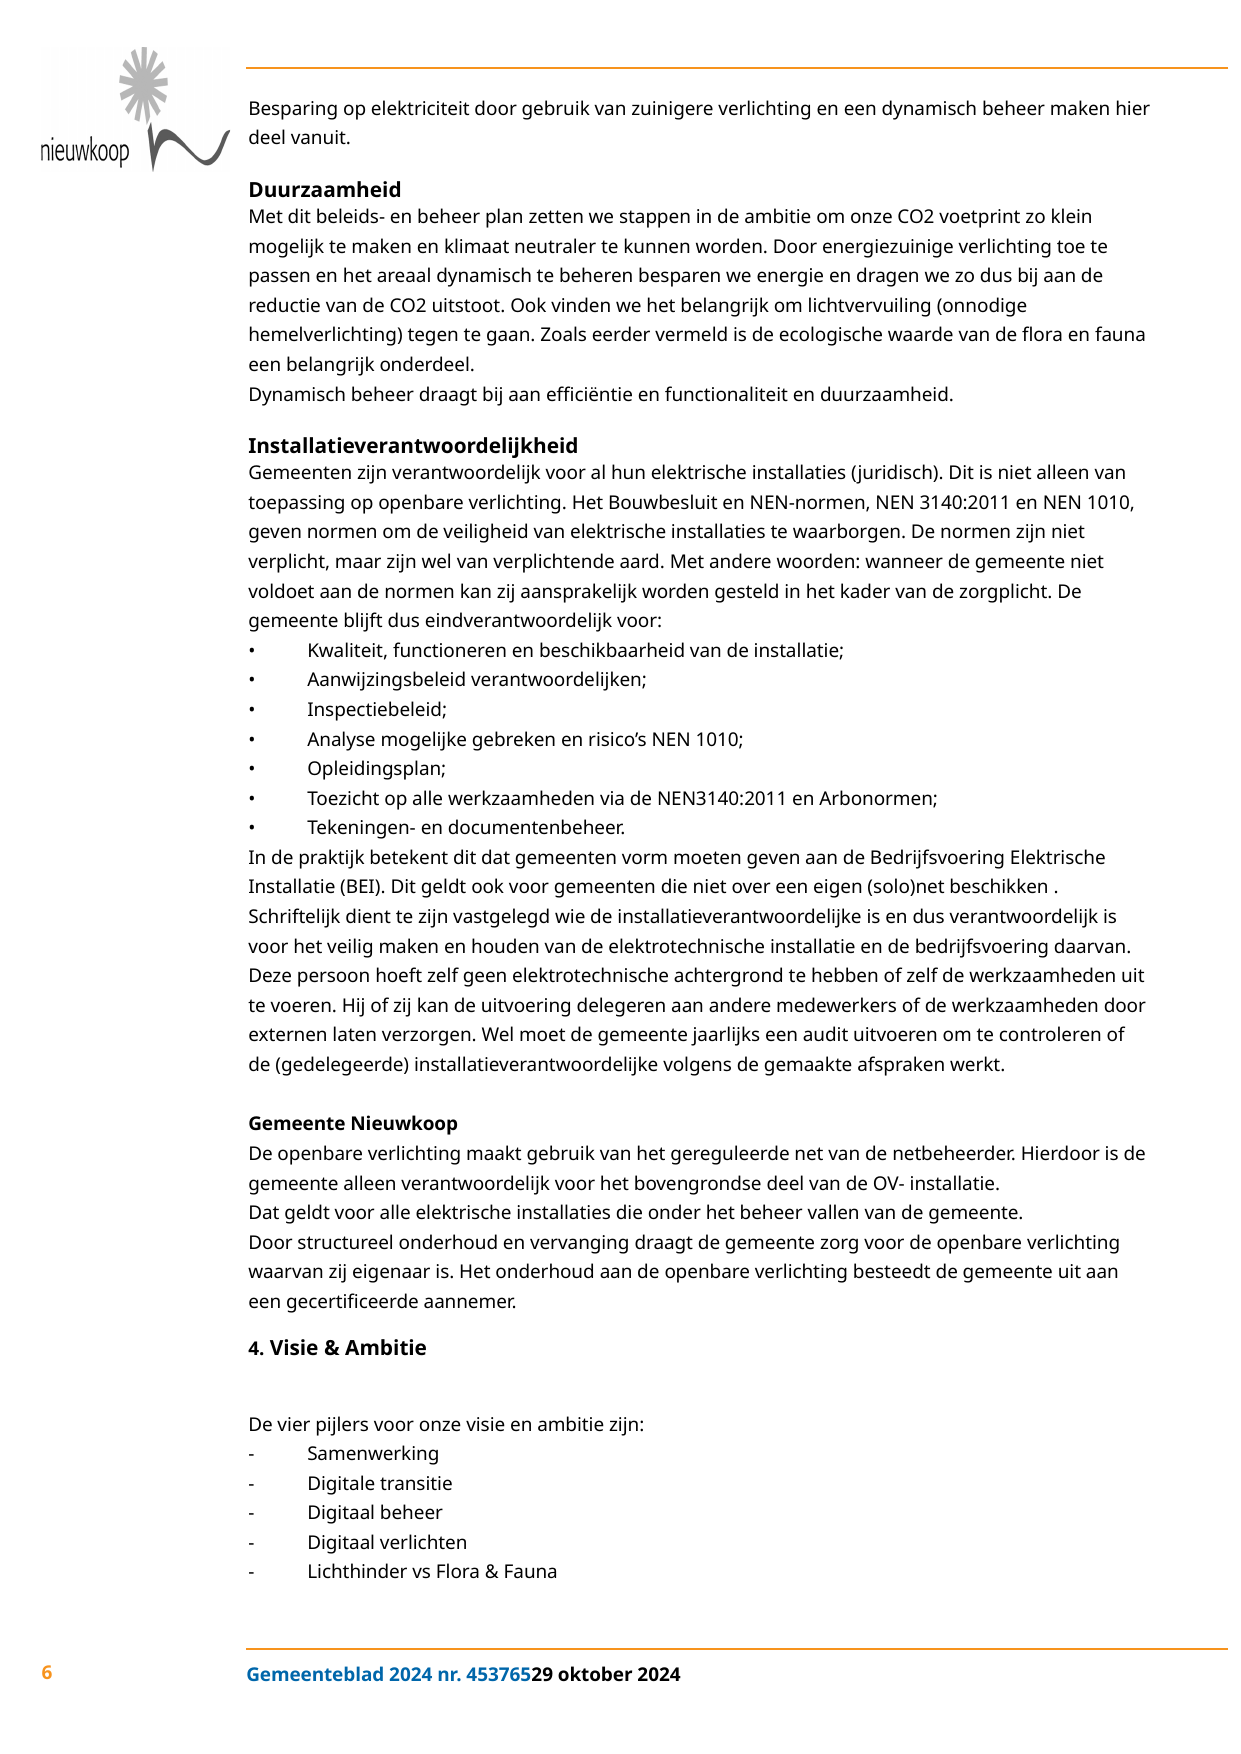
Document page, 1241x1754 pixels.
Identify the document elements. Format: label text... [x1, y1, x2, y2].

table_header Gemeente Nieuwkoop De openbare verlichting maakt gebruik van het gereguleerde net van de netbeheerder. Hierdoor is de gemeente alleen verantwoordelijk voor het bovengrondse deel van de OV- installatie. Dat geldt voor alle elektrische installaties die onder het beheer vallen van de gemeente. Door structureel onderhoud en vervanging draagt de gemeente zorg voor de openbare verlichting waarvan zij eigenaar is. Het onderhoud aan de openbare verlichting besteedt de gemeente uit aan een gecertificeerde aannemer. [248, 1111, 1152, 1314]
list Samenwerking [248, 1440, 1152, 1466]
text Duurzaamheid [248, 175, 1152, 203]
list Analyse mogelijke gebreken en risico’s NEN 1010; [248, 726, 1152, 752]
list Inspectiebeleid; [248, 696, 1152, 722]
text Met dit beleids- en beheer plan zetten we stappen in de ambitie om onze CO2 voetprint zo klein mogelijk te maken en klimaat neutraler te kunnen worden. Door energiezuinige verlichting toe te passen en het areaal dynamisch te beheren besparen we energie en dragen we zo dus bij aan de reductie van de CO2 uitstoot. Ook vinden we het belangrijk om lichtvervuiling (onnodige hemelverlichting) tegen te gaan. Zoals eerder vermeld is de ecologische waarde van de flora en fauna een belangrijk onderdeel. [248, 203, 1152, 377]
text Besparing op elektriciteit door gebruik van zuinigere verlichting en een dynamisch beheer maken hier deel vanuit. [248, 95, 1152, 150]
picture [41, 47, 231, 172]
list Digitaal verlichten [248, 1529, 1152, 1555]
list Digitaal beheer [248, 1499, 1152, 1525]
text De vier pijlers voor onze visie en ambitie zijn: [248, 1411, 1152, 1436]
text Gemeenten zijn verantwoordelijk voor al hun elektrische installaties (juridisch). Dit is niet alleen van toepassing op openbare verlichting. Het Bouwbesluit en NEN-normen, NEN 3140:2011 en NEN 1010, geven normen om de veiligheid van elektrische installaties te waarborgen. De normen zijn niet verplicht, maar zijn wel van verplichtende aard. Met andere woorden: wanneer de gemeente niet voldoet aan de normen kan zij aansprakelijk worden gesteld in het kader van de zorgplicht. De gemeente blijft dus eindverantwoordelijk voor: [248, 459, 1152, 633]
list Opleidingsplan; [248, 755, 1152, 781]
list Toezicht op alle werkzaamheden via de NEN3140:2011 en Arbonormen; [248, 785, 1152, 811]
list Kwaliteit, functioneren en beschikbaarheid van de installatie; [248, 637, 1152, 663]
text 4. Visie & Ambitie [248, 1333, 1152, 1361]
text Installatieverantwoordelijkheid [248, 431, 1152, 459]
text In de praktijk betekent dit dat gemeenten vorm moeten geven aan de Bedrijfsvoering Elektrische Installatie (BEI). Dit geldt ook voor gemeenten die niet over een eigen (solo)net beschikken . Schriftelijk dient te zijn vastgelegd wie de installatieverantwoordelijke is en dus verantwoordelijk is voor het veilig maken en houden van de elektrotechnische installatie en de bedrijfsvoering daarvan. Deze persoon hoeft zelf geen elektrotechnische achtergrond te hebben of zelf de werkzaamheden uit te voeren. Hij of zij kan de uitvoering delegeren aan andere medewerkers of de werkzaamheden door externen laten verzorgen. Wel moet de gemeente jaarlijks een audit uitvoeren om te controleren of de (gedelegeerde) installatieverantwoordelijke volgens de gemaakte afspraken werkt. [248, 844, 1152, 1077]
list Digitale transitie [248, 1470, 1152, 1496]
list Aanwijzingsbeleid verantwoordelijken; [248, 667, 1152, 692]
list Lichthinder vs Flora & Fauna [248, 1559, 1152, 1584]
list Tekeningen‐ en documentenbeheer. [248, 814, 1152, 840]
text Dynamisch beheer draagt bij aan efficiëntie en functionaliteit en duurzaamheid. [248, 381, 1152, 406]
